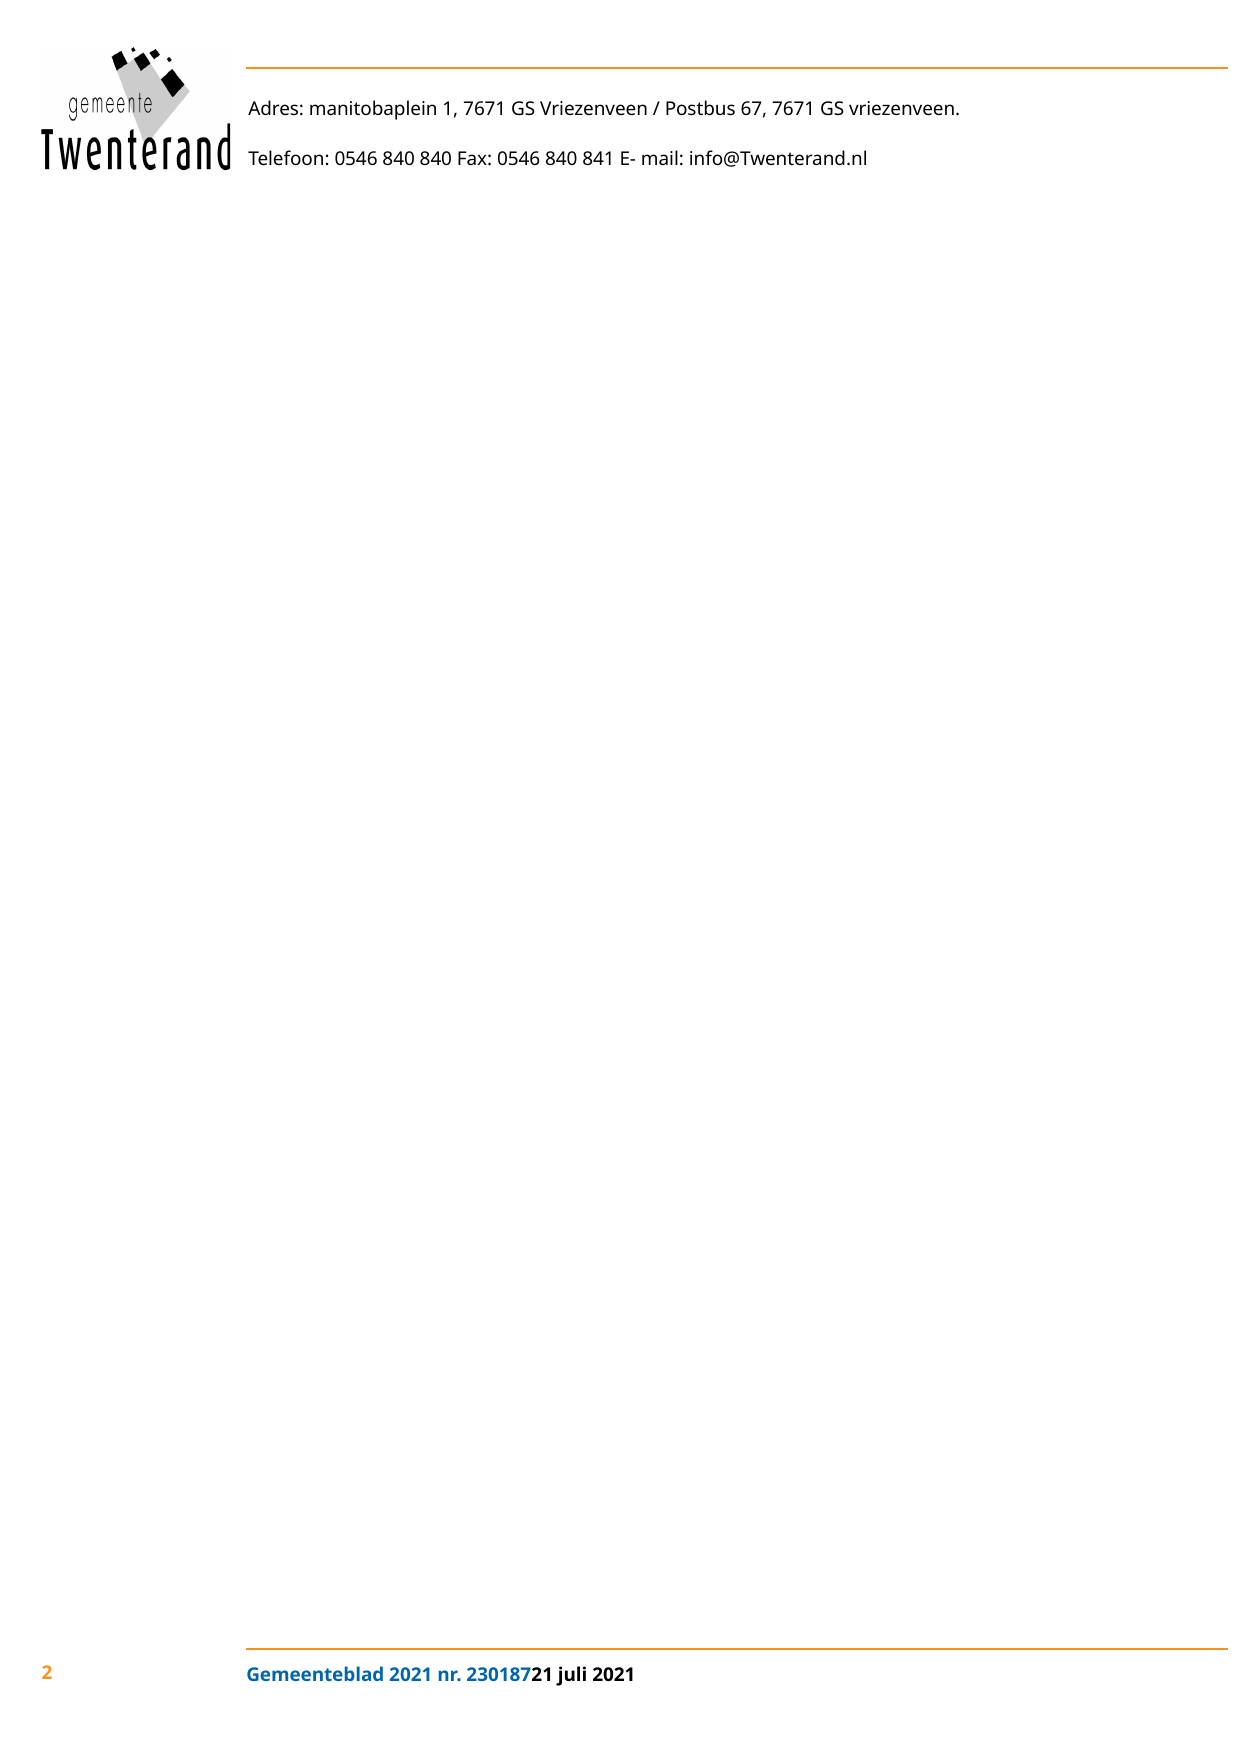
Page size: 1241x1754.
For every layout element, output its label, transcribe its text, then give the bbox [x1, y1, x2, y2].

text Telefoon: 0546 840 840 Fax: 0546 840 841 E- mail: info@Twenterand.nl [248, 145, 1152, 171]
picture [41, 47, 231, 172]
text Adres: manitobaplein 1, 7671 GS Vriezenveen / Postbus 67, 7671 GS vriezenveen. [248, 95, 1152, 121]
